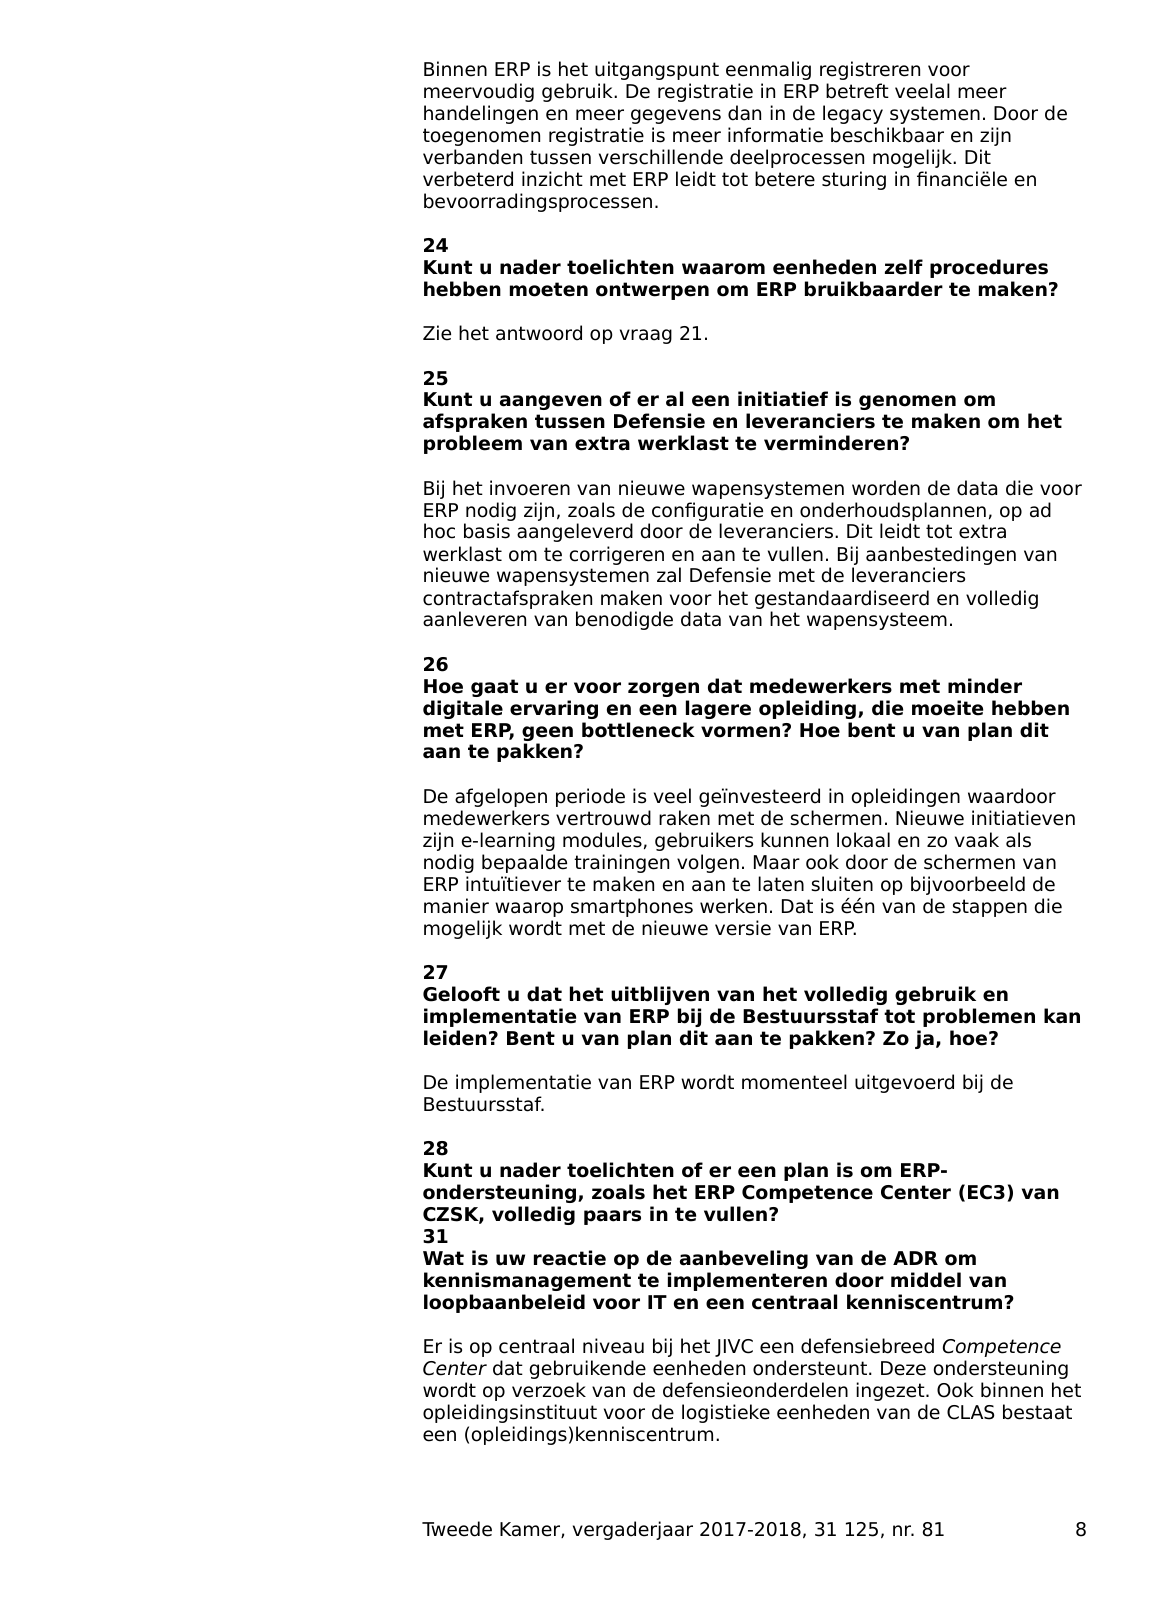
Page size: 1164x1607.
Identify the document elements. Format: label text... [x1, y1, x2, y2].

text Kunt u aangeven of er al een initiatief is genomen om afspraken tussen Defensie en leveranciers te maken om het probleem van extra werklast te verminderen? [422, 389, 1087, 455]
text 27 [422, 962, 1087, 984]
text Er is op centraal niveau bij het JIVC een defensiebreed Competence Center dat gebruikende eenheden ondersteunt. Deze ondersteuning wordt op verzoek van de defensieonderdelen ingezet. Ook binnen het opleidingsinstituut voor de logistieke eenheden van de CLAS bestaat een (opleidings)kenniscentrum. [422, 1336, 1087, 1446]
text Kunt u nader toelichten waarom eenheden zelf procedures hebben moeten ontwerpen om ERP bruikbaarder te maken? [422, 257, 1087, 301]
text Kunt u nader toelichten of er een plan is om ERP-ondersteuning, zoals het ERP Competence Center (EC3) van CZSK, volledig paars in te vullen? [422, 1160, 1087, 1226]
text Hoe gaat u er voor zorgen dat medewerkers met minder digitale ervaring en een lagere opleiding, die moeite hebben met ERP, geen bottleneck vormen? Hoe bent u van plan dit aan te pakken? [422, 676, 1087, 763]
text 24 [422, 235, 1087, 257]
text Zie het antwoord op vraag 21. [422, 323, 1087, 345]
text De implementatie van ERP wordt momenteel uitgevoerd bij de Bestuursstaf. [422, 1072, 1087, 1116]
text 26 [422, 653, 1087, 676]
text 28 [422, 1138, 1087, 1160]
text Bij het invoeren van nieuwe wapensystemen worden de data die voor ERP nodig zijn, zoals de configuratie en onderhoudsplannen, op ad hoc basis aangeleverd door de leveranciers. Dit leidt tot extra werklast om te corrigeren en aan te vullen. Bij aanbestedingen van nieuwe wapensystemen zal Defensie met de leveranciers contractafspraken maken voor het gestandaardiseerd en volledig aanleveren van benodigde data van het wapensysteem. [422, 477, 1087, 631]
text Wat is uw reactie op de aanbeveling van de ADR om kennismanagement te implementeren door middel van loopbaanbeleid voor IT en een centraal kenniscentrum? [422, 1248, 1087, 1314]
text 31 [422, 1226, 1087, 1248]
text Binnen ERP is het uitgangspunt eenmalig registreren voor meervoudig gebruik. De registratie in ERP betreft veelal meer handelingen en meer gegevens dan in de legacy systemen. Door de toegenomen registratie is meer informatie beschikbaar en zijn verbanden tussen verschillende deelprocessen mogelijk. Dit verbeterd inzicht met ERP leidt tot betere sturing in financiële en bevoorradingsprocessen. [422, 59, 1087, 213]
text Gelooft u dat het uitblijven van het volledig gebruik en implementatie van ERP bij de Bestuursstaf tot problemen kan leiden? Bent u van plan dit aan te pakken? Zo ja, hoe? [422, 984, 1087, 1049]
text De afgelopen periode is veel geïnvesteerd in opleidingen waardoor medewerkers vertrouwd raken met de schermen. Nieuwe initiatieven zijn e-learning modules, gebruikers kunnen lokaal en zo vaak als nodig bepaalde trainingen volgen. Maar ook door de schermen van ERP intuïtiever te maken en aan te laten sluiten op bijvoorbeeld de manier waarop smartphones werken. Dat is één van de stappen die mogelijk wordt met de nieuwe versie van ERP. [422, 786, 1087, 939]
text 25 [422, 367, 1087, 389]
